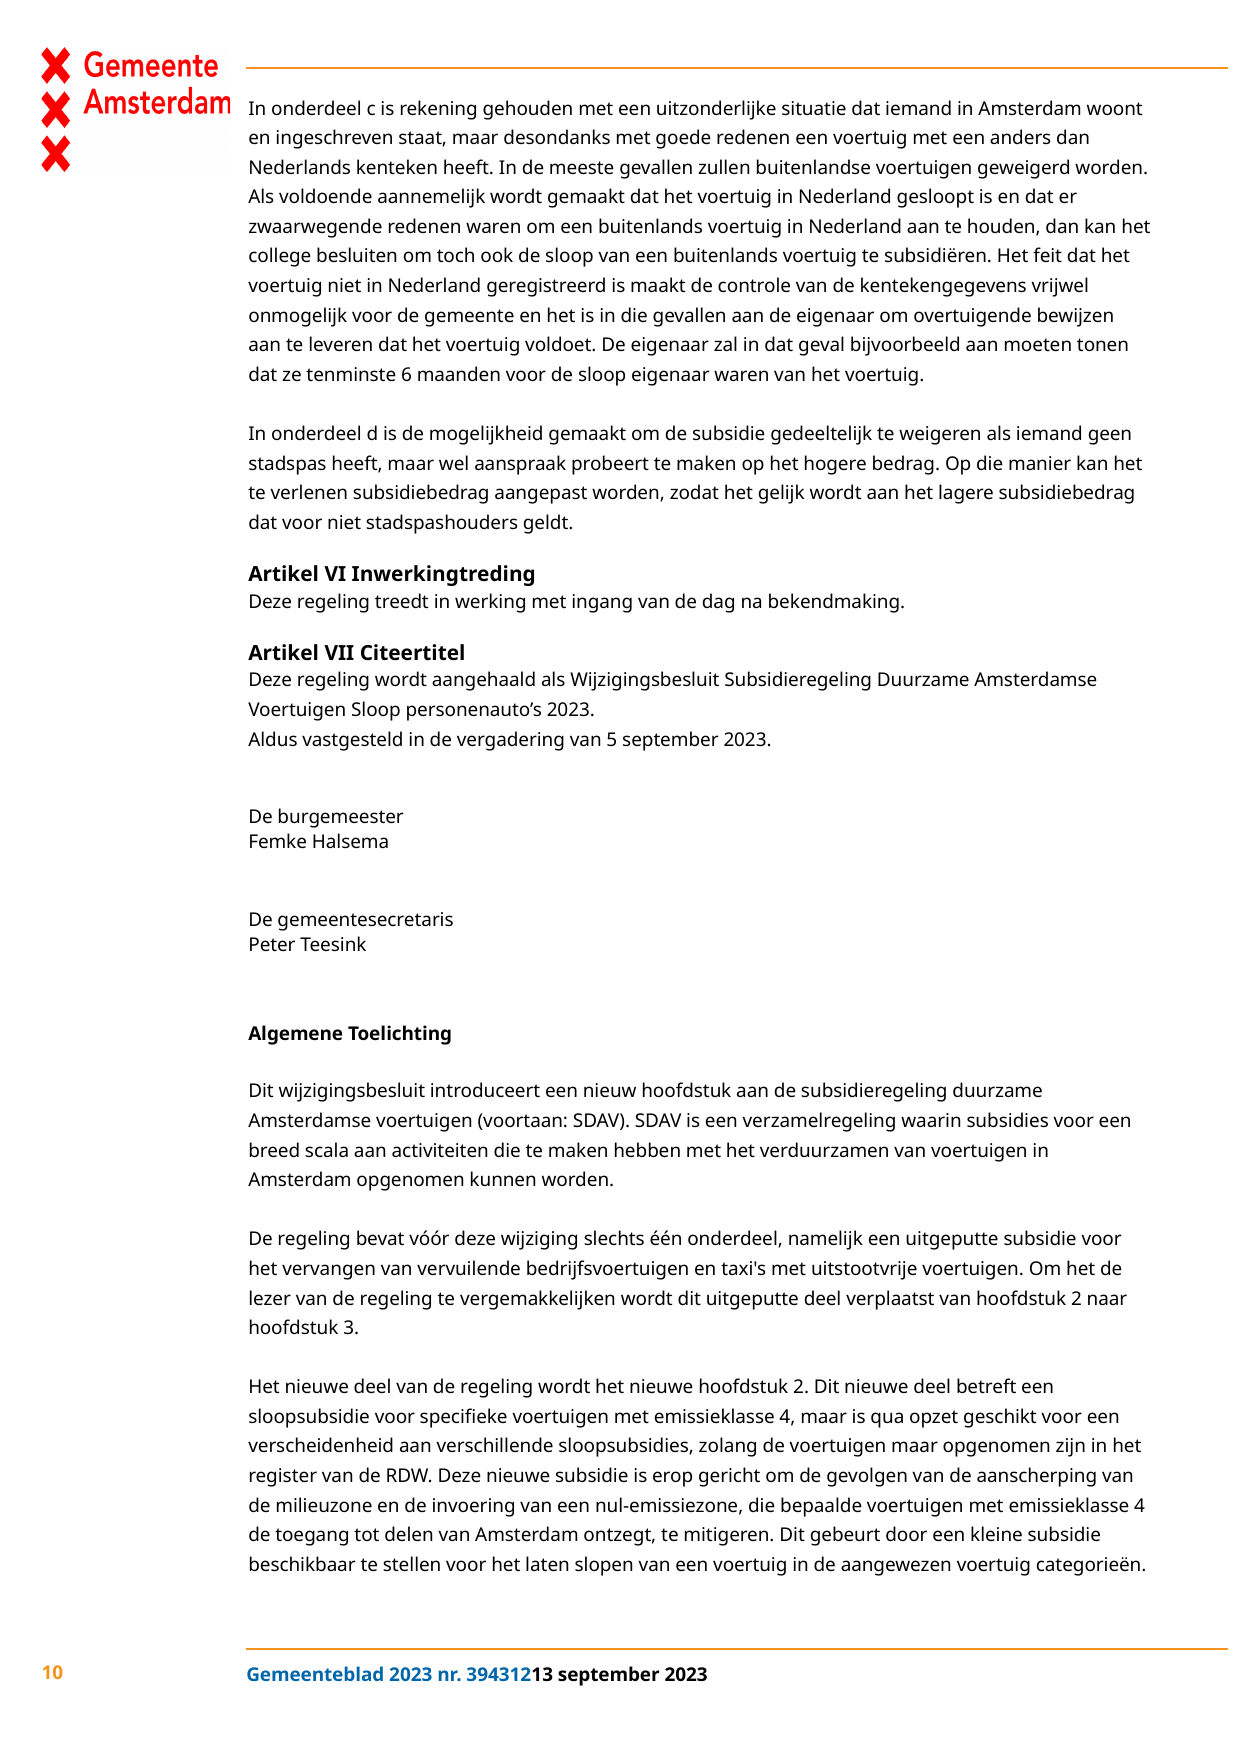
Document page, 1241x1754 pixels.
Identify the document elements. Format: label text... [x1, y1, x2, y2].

text In onderdeel c is rekening gehouden met een uitzonderlijke situatie dat iemand in Amsterdam woont en ingeschreven staat, maar desondanks met goede redenen een voertuig met een anders dan Nederlands kenteken heeft. In de meeste gevallen zullen buitenlandse voertuigen geweigerd worden. Als voldoende aannemelijk wordt gemaakt dat het voertuig in Nederland gesloopt is en dat er zwaarwegende redenen waren om een buitenlands voertuig in Nederland aan te houden, dan kan het college besluiten om toch ook de sloop van een buitenlands voertuig te subsidiëren. Het feit dat het voertuig niet in Nederland geregistreerd is maakt de controle van de kentekengegevens vrijwel onmogelijk voor de gemeente en het is in die gevallen aan de eigenaar om overtuigende bewijzen aan te leveren dat het voertuig voldoet. De eigenaar zal in dat geval bijvoorbeeld aan moeten tonen dat ze tenminste 6 maanden voor de sloop eigenaar waren van het voertuig. [248, 95, 1152, 387]
text Aldus vastgesteld in de vergadering van 5 september 2023. [248, 726, 1152, 752]
text Deze regeling wordt aangehaald als Wijzigingsbesluit Subsidieregeling Duurzame Amsterdamse Voertuigen Sloop personenauto’s 2023. [248, 667, 1152, 722]
text Femke Halsema [248, 829, 1152, 854]
text In onderdeel d is de mogelijkheid gemaakt om de subsidie gedeeltelijk te weigeren als iemand geen stadspas heeft, maar wel aanspraak probeert te maken op het hogere bedrag. Op die manier kan het te verlenen subsidiebedrag aangepast worden, zodat het gelijk wordt aan het lagere subsidiebedrag dat voor niet stadspashouders geldt. [248, 420, 1152, 535]
text De regeling bevat vóór deze wijziging slechts één onderdeel, namelijk een uitgeputte subsidie voor het vervangen van vervuilende bedrijfsvoertuigen en taxi's met uitstootvrije voertuigen. Om het de lezer van de regeling te vergemakkelijken wordt dit uitgeputte deel verplaatst van hoofdstuk 2 naar hoofdstuk 3. [248, 1226, 1152, 1340]
text Deze regeling treedt in werking met ingang van de dag na bekendmaking. [248, 588, 1152, 613]
text De gemeentesecretaris [248, 906, 1152, 932]
text Peter Teesink [248, 932, 1152, 957]
text Dit wijzigingsbesluit introduceert een nieuw hoofdstuk aan de subsidieregeling duurzame Amsterdamse voertuigen (voortaan: SDAV). SDAV is een verzamelregeling waarin subsidies voor een breed scala aan activiteiten die te maken hebben met het verduurzamen van voertuigen in Amsterdam opgenomen kunnen worden. [248, 1078, 1152, 1192]
text Artikel VI Inwerkingtreding [248, 559, 1152, 588]
text Algemene Toelichting [248, 1009, 1152, 1048]
text De burgemeester [248, 803, 1152, 829]
text Het nieuwe deel van de regeling wordt het nieuwe hoofdstuk 2. Dit nieuwe deel betreft een sloopsubsidie voor specifieke voertuigen met emissieklasse 4, maar is qua opzet geschikt voor een verscheidenheid aan verschillende sloopsubsidies, zolang de voertuigen maar opgenomen zijn in het register van de RDW. Deze nieuwe subsidie is erop gericht om de gevolgen van de aanscherping van de milieuzone en de invoering van een nul-emissiezone, die bepaalde voertuigen met emissieklasse 4 de toegang tot delen van Amsterdam ontzegt, te mitigeren. Dit gebeurt door een kleine subsidie beschikbaar te stellen voor het laten slopen van een voertuig in de aangewezen voertuig categorieën. [248, 1373, 1152, 1577]
picture [41, 47, 231, 172]
text Artikel VII Citeertitel [248, 638, 1152, 667]
